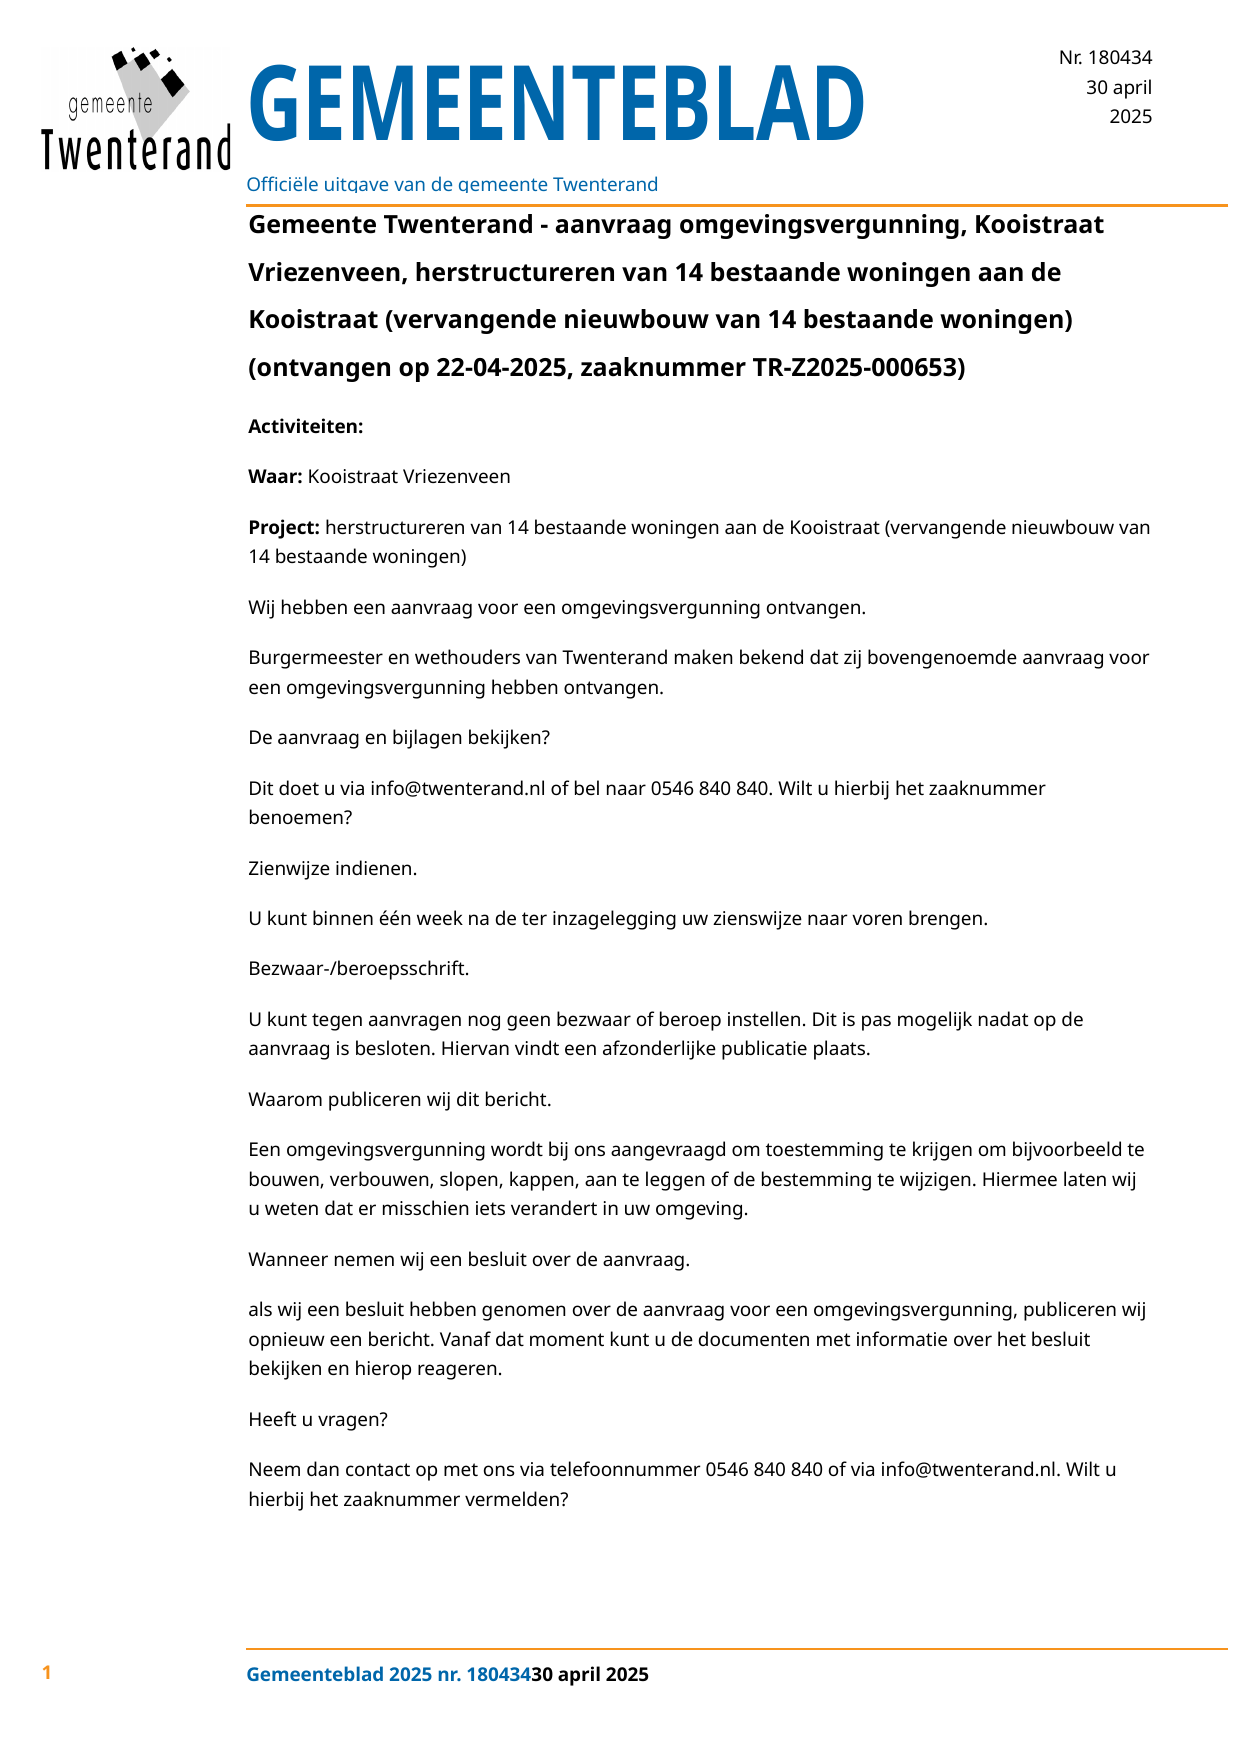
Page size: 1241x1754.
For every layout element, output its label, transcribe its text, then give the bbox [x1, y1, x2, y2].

text Heeft u vragen? [248, 1406, 1152, 1432]
text Wij hebben een aanvraag voor een omgevingsvergunning ontvangen. [248, 594, 1152, 620]
text Neem dan contact op met ons via telefoonnummer 0546 840 840 of via info@twenterand.nl. Wilt u hierbij het zaaknummer vermelden? [248, 1456, 1152, 1512]
text Wanneer nemen wij een besluit over de aanvraag. [248, 1246, 1152, 1272]
text Activiteiten: [248, 413, 1152, 439]
text Project: herstructureren van 14 bestaande woningen aan de Kooistraat (vervangende nieuwbouw van 14 bestaande woningen) [248, 514, 1152, 569]
picture [41, 47, 231, 172]
text Gemeente Twenterand - aanvraag omgevingsvergunning, Kooistraat Vriezenveen, herstructureren van 14 bestaande woningen aan de Kooistraat (vervangende nieuwbouw van 14 bestaande woningen) (ontvangen op 22-04-2025, zaaknummer TR-Z2025-000653) [248, 207, 1152, 384]
text Bezwaar-/beroepsschrift. [248, 956, 1152, 981]
text Een omgevingsvergunning wordt bij ons aangevraagd om toestemming te krijgen om bijvoorbeeld te bouwen, verbouwen, slopen, kappen, aan te leggen of de bestemming te wijzigen. Hiermee laten wij u weten dat er misschien iets verandert in uw omgeving. [248, 1136, 1152, 1221]
text U kunt tegen aanvragen nog geen bezwaar of beroep instellen. Dit is pas mogelijk nadat op de aanvraag is besloten. Hiervan vindt een afzonderlijke publicatie plaats. [248, 1006, 1152, 1061]
text als wij een besluit hebben genomen over de aanvraag voor een omgevingsvergunning, publiceren wij opnieuw een bericht. Vanaf dat moment kunt u de documenten met informatie over het besluit bekijken en hierop reageren. [248, 1296, 1152, 1381]
text Waar: Kooistraat Vriezenveen [248, 463, 1152, 489]
text Burgermeester en wethouders van Twenterand maken bekend dat zij bovengenoemde aanvraag voor een omgevingsvergunning hebben ontvangen. [248, 644, 1152, 700]
text De aanvraag en bijlagen bekijken? [248, 724, 1152, 750]
text Waarom publiceren wij dit bericht. [248, 1086, 1152, 1112]
text Dit doet u via info@twenterand.nl of bel naar 0546 840 840. Wilt u hierbij het zaaknummer benoemen? [248, 775, 1152, 830]
text U kunt binnen één week na de ter inzagelegging uw zienswijze naar voren brengen. [248, 905, 1152, 931]
text Zienwijze indienen. [248, 855, 1152, 881]
